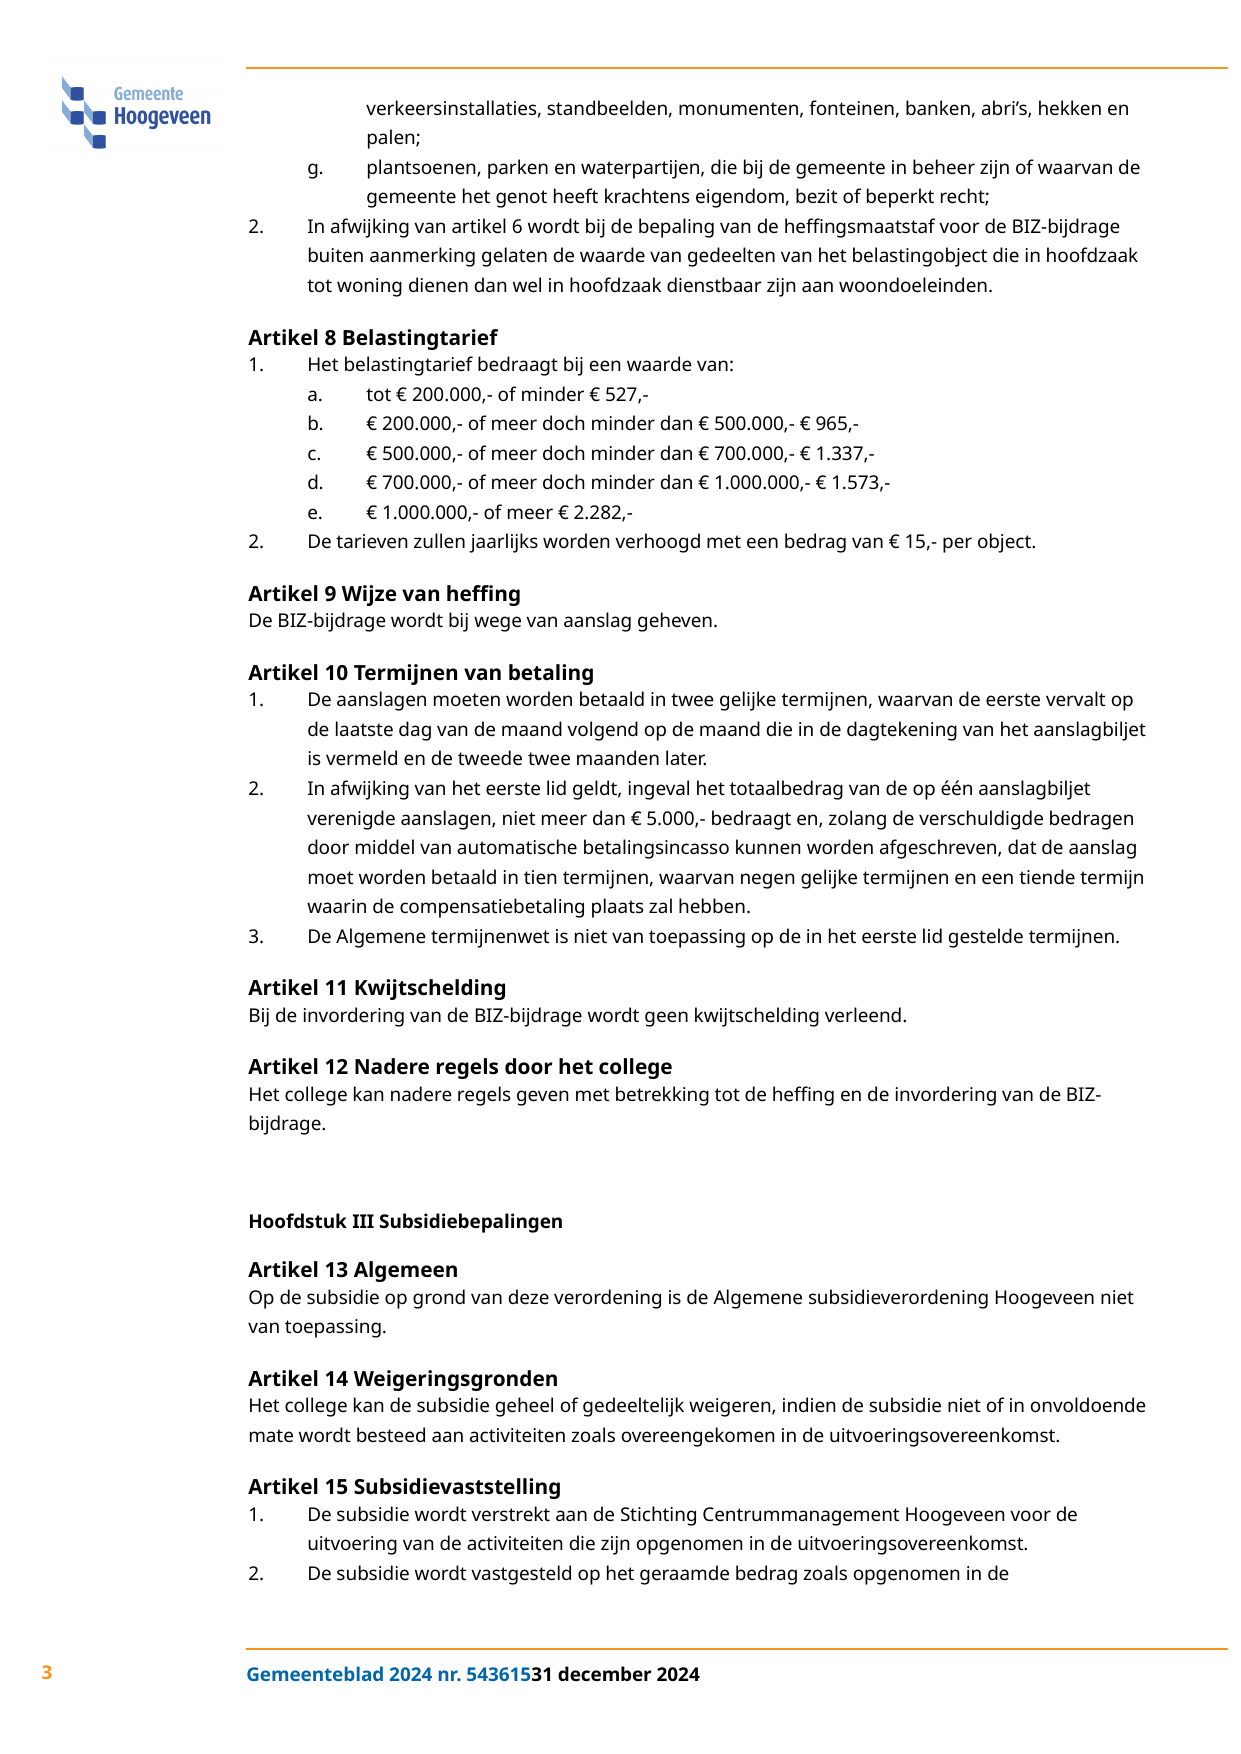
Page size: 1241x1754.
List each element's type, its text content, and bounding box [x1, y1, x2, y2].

text Artikel 10 Termijnen van betaling [248, 658, 1152, 686]
text Artikel 13 Algemeen [248, 1256, 1152, 1284]
list € 700.000,- of meer doch minder dan € 1.000.000,- € 1.573,- [307, 469, 1152, 495]
text Het college kan nadere regels geven met betrekking tot de heffing en de invordering van de BIZ-bijdrage. [248, 1081, 1152, 1136]
text Artikel 9 Wijze van heffing [248, 579, 1152, 607]
list Het belastingtarief bedraagt bij een waarde van: [248, 351, 1152, 377]
list € 500.000,- of meer doch minder dan € 700.000,- € 1.337,- [307, 440, 1152, 466]
text Het college kan de subsidie geheel of gedeeltelijk weigeren, indien de subsidie niet of in onvoldoende mate wordt besteed aan activiteiten zoals overeengekomen in de uitvoeringsovereenkomst. [248, 1392, 1152, 1448]
list € 1.000.000,- of meer € 2.282,- [307, 499, 1152, 525]
list De Algemene termijnenwet is niet van toepassing op de in het eerste lid gestelde termijnen. [248, 923, 1152, 949]
list verkeersinstallaties, standbeelden, monumenten, fonteinen, banken, abri’s, hekken en palen; [307, 95, 1152, 150]
picture [41, 47, 231, 172]
list In afwijking van artikel 6 wordt bij de bepaling van de heffingsmaatstaf voor de BIZ-bijdrage buiten aanmerking gelaten de waarde van gedeelten van het belastingobject die in hoofdzaak tot woning dienen dan wel in hoofdzaak dienstbaar zijn aan woondoeleinden. [248, 213, 1152, 298]
text Op de subsidie op grond van deze verordening is de Algemene subsidieverordening Hoogeveen niet van toepassing. [248, 1284, 1152, 1339]
text Artikel 15 Subsidievaststelling [248, 1472, 1152, 1501]
text Artikel 12 Nadere regels door het college [248, 1052, 1152, 1081]
list € 200.000,- of meer doch minder dan € 500.000,- € 965,- [307, 410, 1152, 436]
list tot € 200.000,- of minder € 527,- [307, 381, 1152, 406]
list De aanslagen moeten worden betaald in twee gelijke termijnen, waarvan de eerste vervalt op de laatste dag van de maand volgend op de maand die in de dagtekening van het aanslagbiljet is vermeld en de tweede twee maanden later. [248, 686, 1152, 771]
list plantsoenen, parken en waterpartijen, die bij de gemeente in beheer zijn of waarvan de gemeente het genot heeft krachtens eigendom, bezit of beperkt recht; [307, 154, 1152, 209]
list De subsidie wordt verstrekt aan de Stichting Centrummanagement Hoogeveen voor de uitvoering van de activiteiten die zijn opgenomen in de uitvoeringsovereenkomst. [248, 1501, 1152, 1556]
text Artikel 8 Belastingtarief [248, 323, 1152, 351]
list De tarieven zullen jaarlijks worden verhoogd met een bedrag van € 15,- per object. [248, 529, 1152, 554]
text Artikel 14 Weigeringsgronden [248, 1364, 1152, 1392]
text Hoofdstuk III Subsidiebepalingen [248, 1206, 1152, 1235]
text De BIZ-bijdrage wordt bij wege van aanslag geheven. [248, 607, 1152, 633]
list In afwijking van het eerste lid geldt, ingeval het totaalbedrag van de op één aanslagbiljet verenigde aanslagen, niet meer dan € 5.000,- bedraagt en, zolang de verschuldigde bedragen door middel van automatische betalingsincasso kunnen worden afgeschreven, dat de aanslag moet worden betaald in tien termijnen, waarvan negen gelijke termijnen en een tiende termijn waarin de compensatiebetaling plaats zal hebben. [248, 775, 1152, 919]
list De subsidie wordt vastgesteld op het geraamde bedrag zoals opgenomen in de [248, 1560, 1152, 1586]
text Bij de invordering van de BIZ-bijdrage wordt geen kwijtschelding verleend. [248, 1002, 1152, 1028]
text Artikel 11 Kwijtschelding [248, 973, 1152, 1002]
